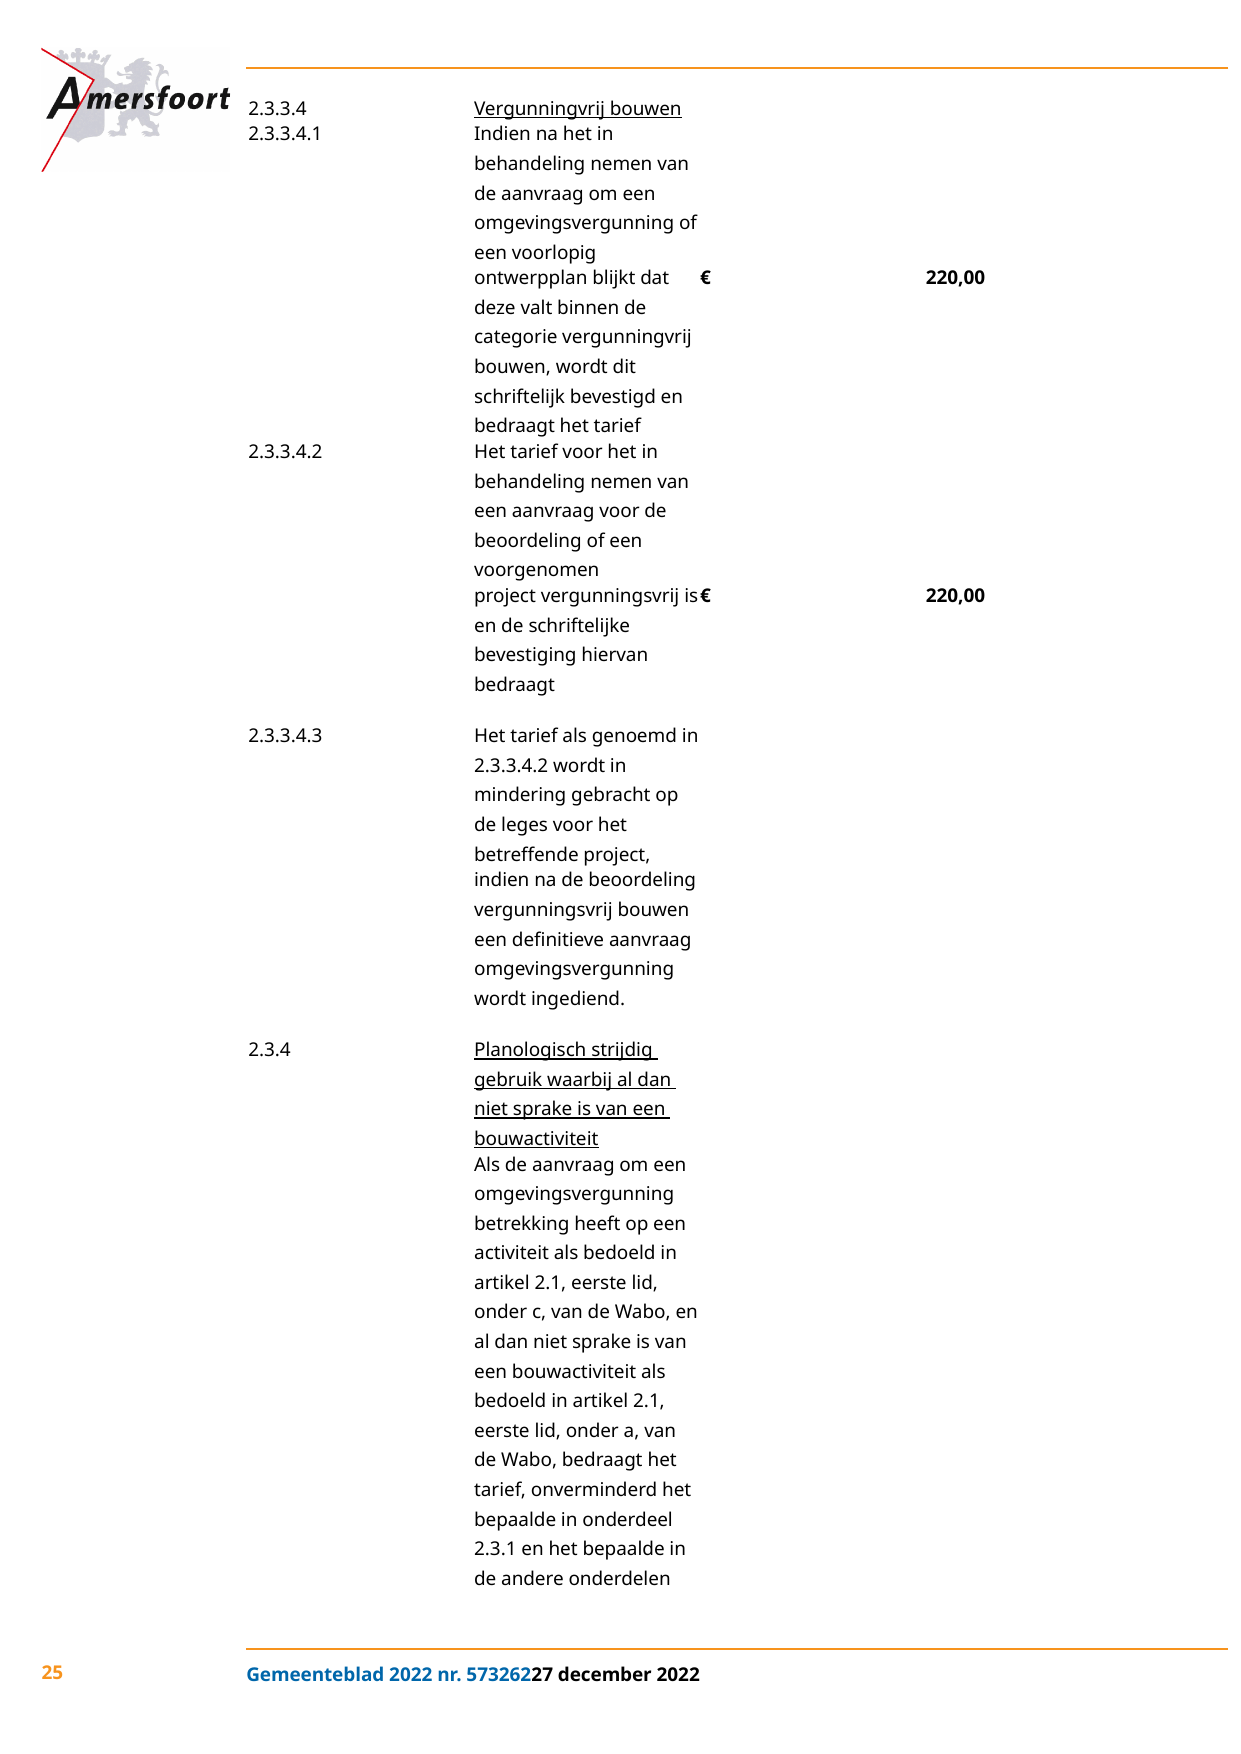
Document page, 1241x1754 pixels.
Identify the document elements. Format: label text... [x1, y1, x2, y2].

table_cell [700, 1036, 926, 1151]
table_cell € [700, 265, 926, 438]
picture [41, 47, 231, 172]
table_cell [700, 697, 926, 722]
table_cell Vergunningvrij bouwen [474, 95, 700, 121]
table_cell 2.3.3.4.1 [248, 121, 474, 264]
table_cell Het tarief voor het in behandeling nemen van een aanvraag voor de beoordeling of een voorgenomen [474, 438, 700, 582]
table_cell € [700, 582, 926, 697]
table_cell [926, 1036, 1152, 1151]
table_cell [926, 723, 1152, 867]
table_cell [474, 1011, 700, 1036]
table_cell [474, 697, 700, 722]
table_cell 2.3.4 [248, 1036, 474, 1151]
table_cell project vergunningsvrij is en de schriftelijke bevestiging hiervan bedraagt [474, 582, 700, 697]
table_cell [926, 1151, 1152, 1591]
table_cell [926, 95, 1152, 121]
table_cell [926, 867, 1152, 1011]
table_cell 220,00 [926, 265, 1152, 438]
table_cell [700, 1011, 926, 1036]
table_cell [926, 438, 1152, 582]
table_cell [926, 121, 1152, 264]
table_cell [700, 438, 926, 582]
table_cell [700, 723, 926, 867]
table_cell Indien na het in behandeling nemen van de aanvraag om een omgevingsvergunning of een voorlopig [474, 121, 700, 264]
table_cell [248, 697, 474, 722]
table_cell [248, 582, 474, 697]
table_cell Het tarief als genoemd in 2.3.3.4.2 wordt in mindering gebracht op de leges voor het betreffende project, [474, 723, 700, 867]
table_cell [700, 121, 926, 264]
table_cell 2.3.3.4.3 [248, 723, 474, 867]
table_cell [700, 867, 926, 1011]
table_cell [700, 1151, 926, 1591]
table_cell [248, 1011, 474, 1036]
table_cell 220,00 [926, 582, 1152, 697]
table_cell indien na de beoordeling vergunningsvrij bouwen een definitieve aanvraag omgevingsvergunning wordt ingediend. [474, 867, 700, 1011]
table_cell 2.3.3.4.2 [248, 438, 474, 582]
table_cell [926, 1011, 1152, 1036]
table_cell [248, 265, 474, 438]
table_cell 2.3.3.4 [248, 95, 474, 121]
table_cell [926, 697, 1152, 722]
table_cell ontwerpplan blijkt dat deze valt binnen de categorie vergunningvrij bouwen, wordt dit schriftelijk bevestigd en bedraagt het tarief [474, 265, 700, 438]
table_cell Planologisch strijdig gebruik waarbij al dan niet sprake is van een bouwactiviteit [474, 1036, 700, 1151]
table_cell Als de aanvraag om een omgevingsvergunning betrekking heeft op een activiteit als bedoeld in artikel 2.1, eerste lid, onder c, van de Wabo, en al dan niet sprake is van een bouwactiviteit als bedoeld in artikel 2.1, eerste lid, onder a, van de Wabo, bedraagt het tarief, onverminderd het bepaalde in onderdeel 2.3.1 en het bepaalde in de andere onderdelen [474, 1151, 700, 1591]
table_cell [248, 1151, 474, 1591]
table_cell [700, 95, 926, 121]
table_cell [248, 867, 474, 1011]
